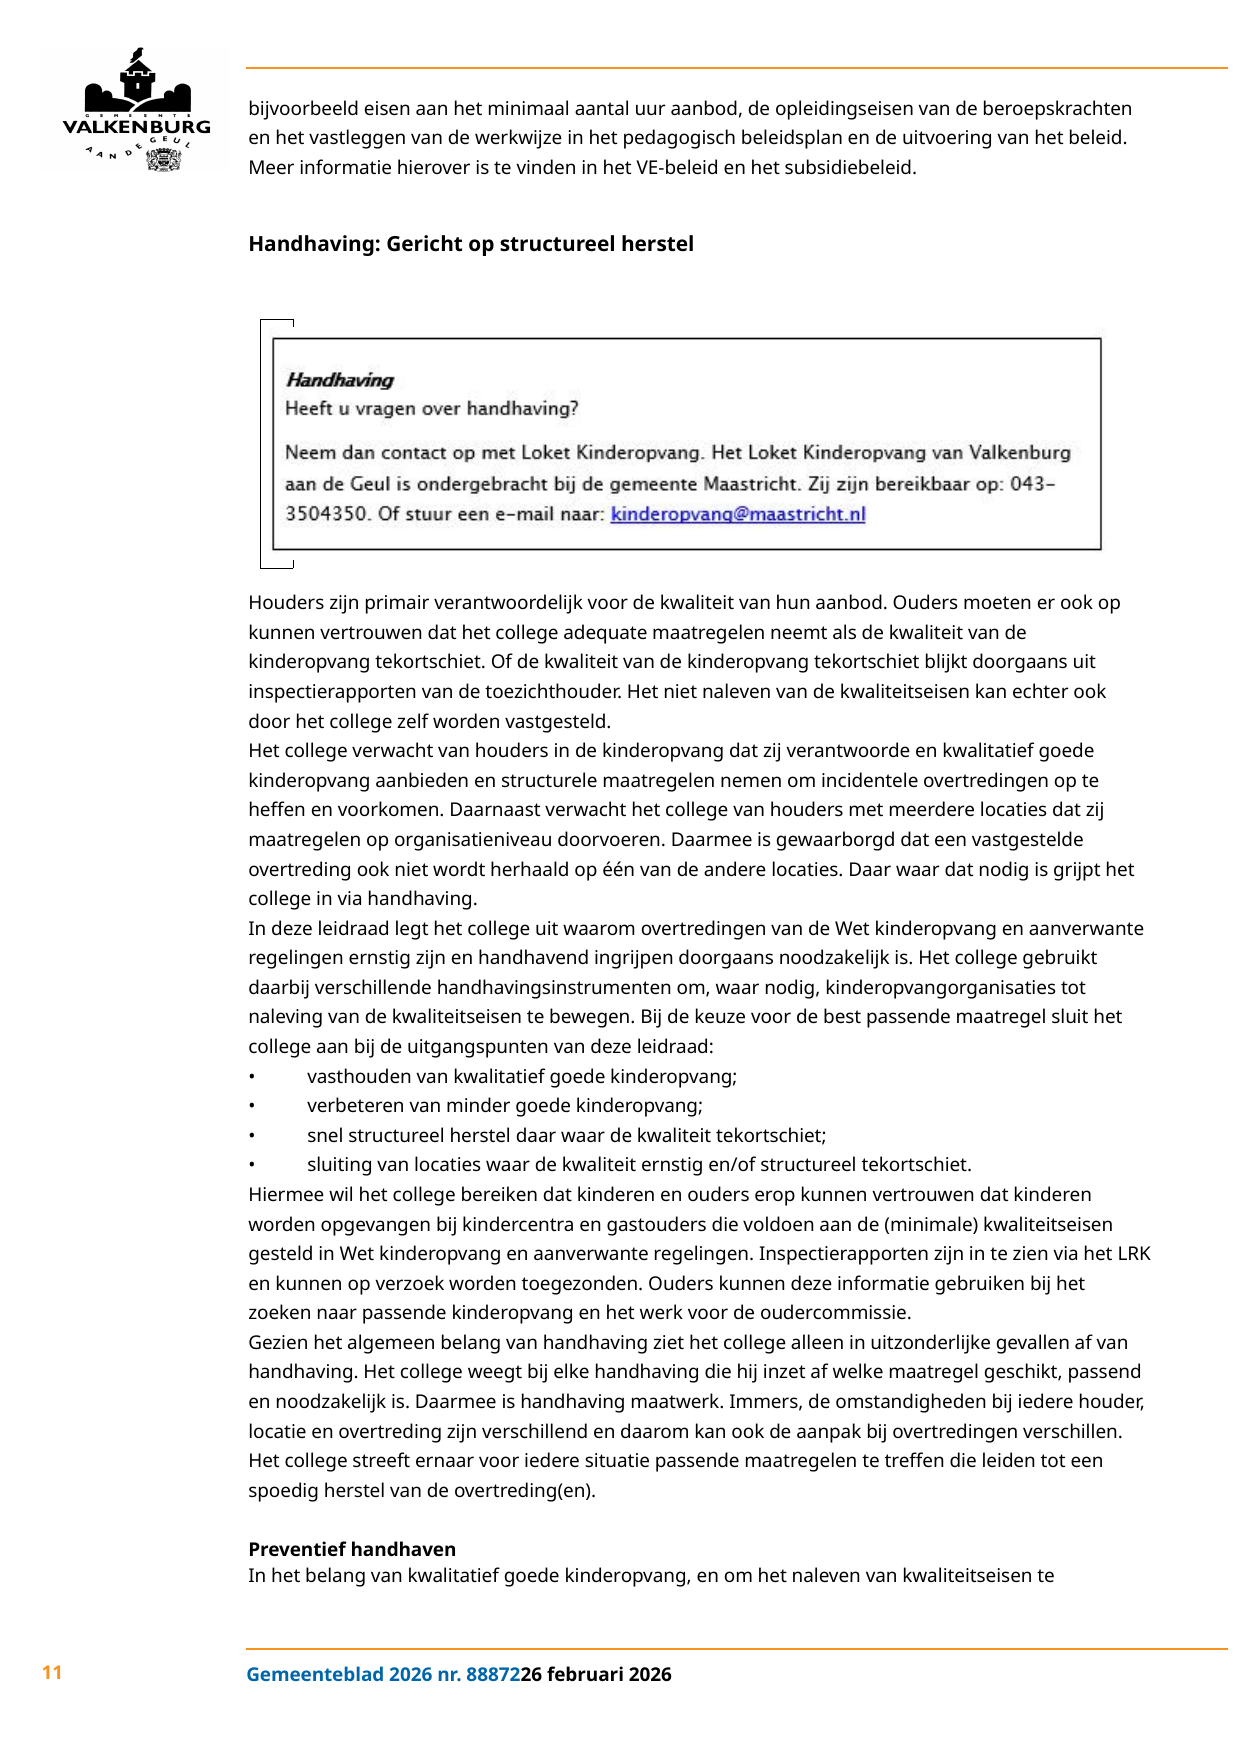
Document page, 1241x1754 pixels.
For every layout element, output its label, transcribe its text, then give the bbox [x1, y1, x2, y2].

text In het belang van kwalitatief goede kinderopvang, en om het naleven van kwaliteitseisen te [248, 1562, 1152, 1588]
text bijvoorbeeld eisen aan het minimaal aantal uur aanbod, de opleidingseisen van de beroepskrachten en het vastleggen van de werkwijze in het pedagogisch beleidsplan en de uitvoering van het beleid. [248, 95, 1152, 150]
text Meer informatie hierover is te vinden in het VE-beleid en het subsidiebeleid. [248, 154, 1152, 180]
list sluiting van locaties waar de kwaliteit ernstig en/of structureel tekortschiet. [248, 1152, 1152, 1177]
list verbeteren van minder goede kinderopvang; [248, 1092, 1152, 1118]
text Het college verwacht van houders in de kinderopvang dat zij verantwoorde en kwalitatief goede kinderopvang aanbieden en structurele maatregelen nemen om incidentele overtredingen op te heffen en voorkomen. Daarnaast verwacht het college van houders met meerdere locaties dat zij maatregelen op organisatieniveau doorvoeren. Daarmee is gewaarborgd dat een vastgestelde overtreding ook niet wordt herhaald op één van de andere locaties. Daar waar dat nodig is grijpt het college in via handhaving. [248, 737, 1152, 911]
list snel structureel herstel daar waar de kwaliteit tekortschiet; [248, 1122, 1152, 1148]
list vasthouden van kwalitatief goede kinderopvang; [248, 1063, 1152, 1088]
picture [41, 47, 231, 172]
text Houders zijn primair verantwoordelijk voor de kwaliteit van hun aanbod. Ouders moeten er ook op kunnen vertrouwen dat het college adequate maatregelen neemt als de kwaliteit van de kinderopvang tekortschiet. Of de kwaliteit van de kinderopvang tekortschiet blijkt doorgaans uit inspectierapporten van de toezichthouder. Het niet naleven van de kwaliteitseisen kan echter ook door het college zelf worden vastgesteld. [248, 589, 1152, 733]
text Gezien het algemeen belang van handhaving ziet het college alleen in uitzonderlijke gevallen af van handhaving. Het college weegt bij elke handhaving die hij inzet af welke maatregel geschikt, passend en noodzakelijk is. Daarmee is handhaving maatwerk. Immers, de omstandigheden bij iedere houder, locatie en overtreding zijn verschillend en daarom kan ook de aanpak bij overtredingen verschillen. Het college streeft ernaar voor iedere situatie passende maatregelen te treffen die leiden tot een spoedig herstel van de overtreding(en). [248, 1329, 1152, 1503]
text In deze leidraad legt het college uit waarom overtredingen van de Wet kinderopvang en aanverwante regelingen ernstig zijn en handhavend ingrijpen doorgaans noodzakelijk is. Het college gebruikt daarbij verschillende handhavingsinstrumenten om, waar nodig, kinderopvangorganisaties tot naleving van de kwaliteitseisen te bewegen. Bij de keuze voor de best passende maatregel sluit het college aan bij de uitgangspunten van deze leidraad: [248, 915, 1152, 1059]
text Hiermee wil het college bereiken dat kinderen en ouders erop kunnen vertrouwen dat kinderen worden opgevangen bij kindercentra en gastouders die voldoen aan de (minimale) kwaliteitseisen gesteld in Wet kinderopvang en aanverwante regelingen. Inspectierapporten zijn in te zien via het LRK en kunnen op verzoek worden toegezonden. Ouders kunnen deze informatie gebruiken bij het zoeken naar passende kinderopvang en het werk voor de oudercommissie. [248, 1181, 1152, 1325]
picture [268, 327, 1113, 560]
text Preventief handhaven [248, 1536, 1152, 1562]
text Handhaving: Gericht op structureel herstel [248, 229, 1152, 258]
